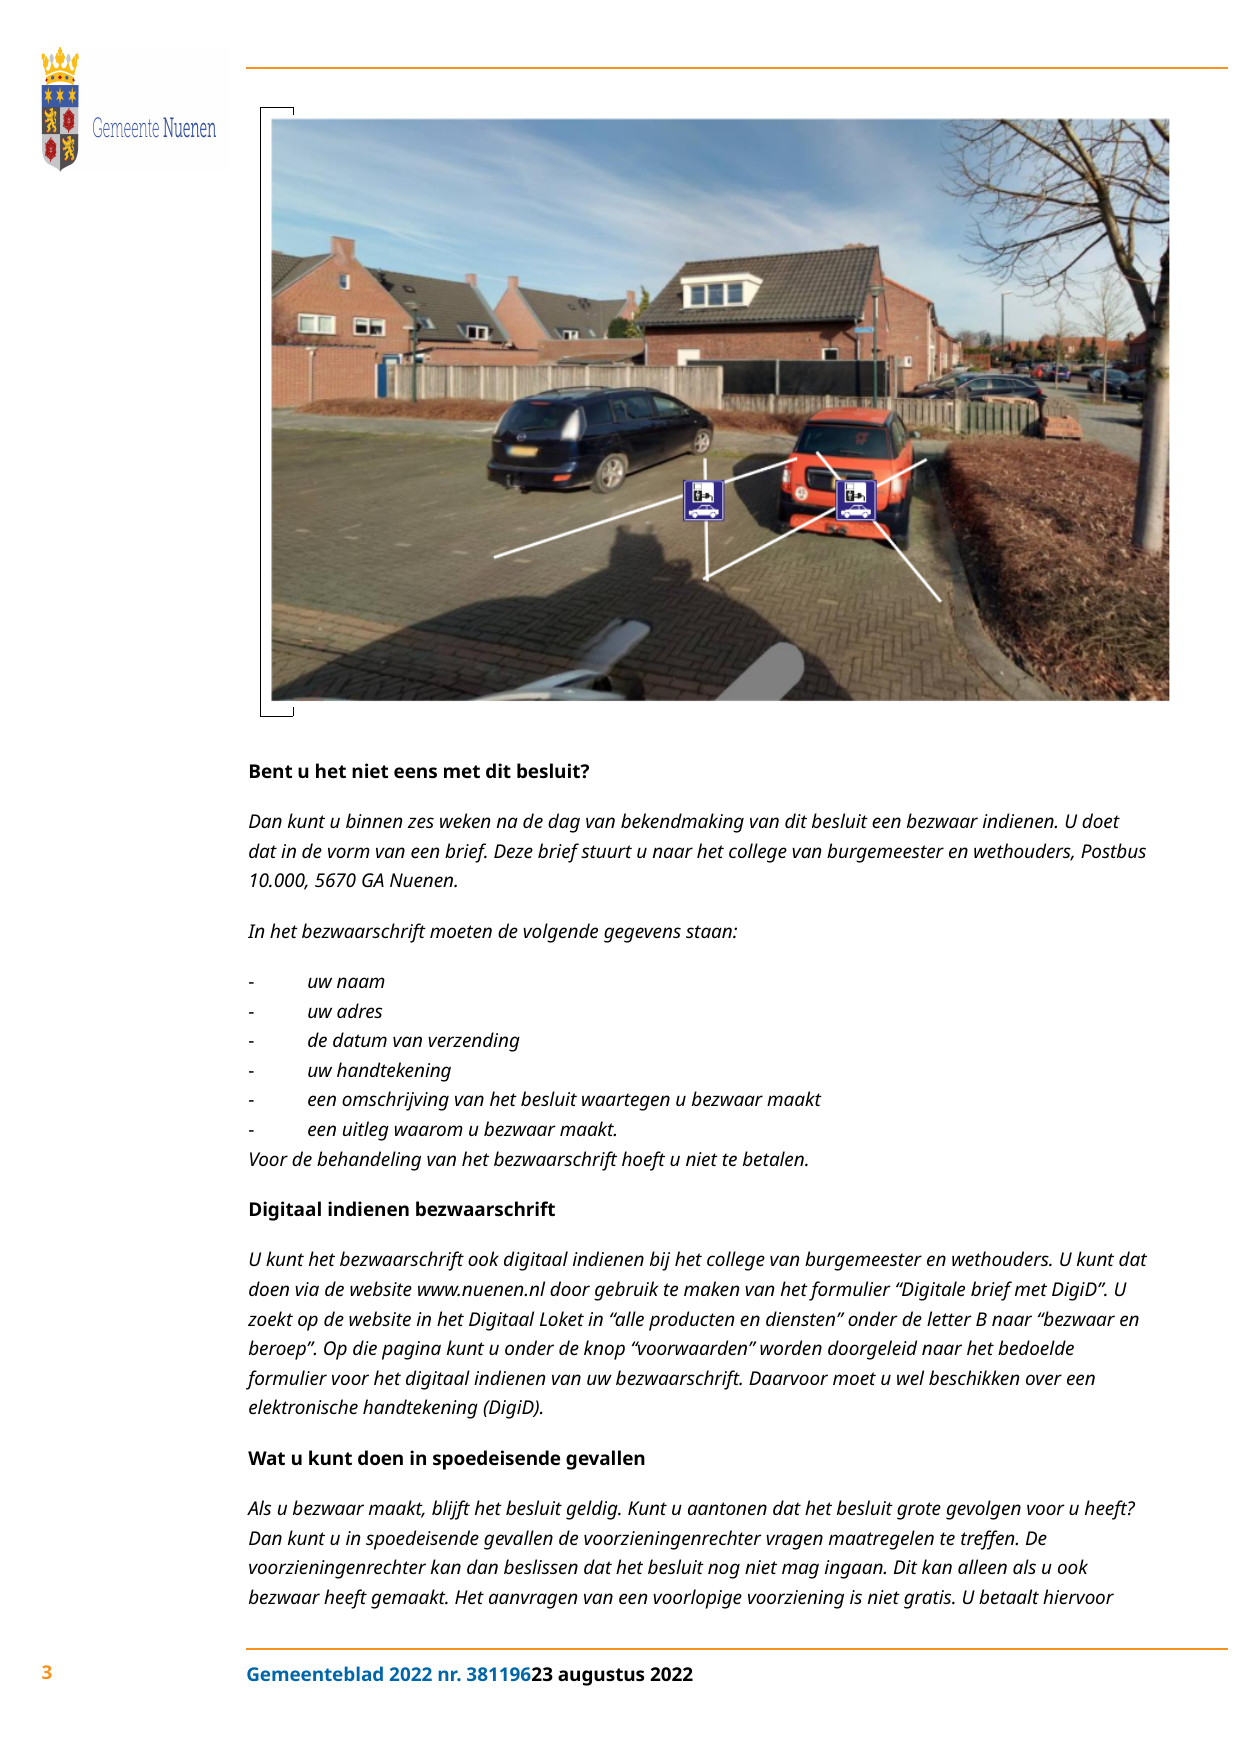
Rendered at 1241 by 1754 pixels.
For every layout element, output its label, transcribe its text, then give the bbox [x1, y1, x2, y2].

list de datum van verzending [248, 1027, 1152, 1053]
picture [268, 115, 1173, 707]
list een uitleg waarom u bezwaar maakt. [248, 1116, 1152, 1142]
list uw handtekening [248, 1057, 1152, 1083]
text Wat u kunt doen in spoedeisende gevallen [248, 1445, 1152, 1471]
list uw adres [248, 998, 1152, 1023]
list een omschrijving van het besluit waartegen u bezwaar maakt [248, 1087, 1152, 1112]
text In het bezwaarschrift moeten de volgende gegevens staan: [248, 918, 1152, 943]
text Digitaal indienen bezwaarschrift [248, 1196, 1152, 1222]
text U kunt het bezwaarschrift ook digitaal indienen bij het college van burgemeester en wethouders. U kunt dat doen via de website www.nuenen.nl door gebruik te maken van het formulier “Digitale brief met DigiD”. U zoekt op de website in het Digitaal Loket in “alle producten en diensten” onder de letter B naar “bezwaar en beroep”. Op die pagina kunt u onder de knop “voorwaarden” worden doorgeleid naar het bedoelde formulier voor het digitaal indienen van uw bezwaarschrift. Daarvoor moet u wel beschikken over een elektronische handtekening (DigiD). [248, 1247, 1152, 1420]
text Bent u het niet eens met dit besluit? [248, 758, 1152, 783]
text Voor de behandeling van het bezwaarschrift hoeft u niet te betalen. [248, 1146, 1152, 1171]
list uw naam [248, 968, 1152, 994]
text Als u bezwaar maakt, blijft het besluit geldig. Kunt u aantonen dat het besluit grote gevolgen voor u heeft? Dan kunt u in spoedeisende gevallen de voorzieningenrechter vragen maatregelen te treffen. De voorzieningenrechter kan dan beslissen dat het besluit nog niet mag ingaan. Dit kan alleen als u ook bezwaar heeft gemaakt. Het aanvragen van een voorlopige voorziening is niet gratis. U betaalt hiervoor [248, 1495, 1152, 1610]
text Dan kunt u binnen zes weken na de dag van bekendmaking van dit besluit een bezwaar indienen. U doet dat in de vorm van een brief. Deze brief stuurt u naar het college van burgemeester en wethouders, Postbus 10.000, 5670 GA Nuenen. [248, 808, 1152, 893]
picture [41, 47, 231, 172]
